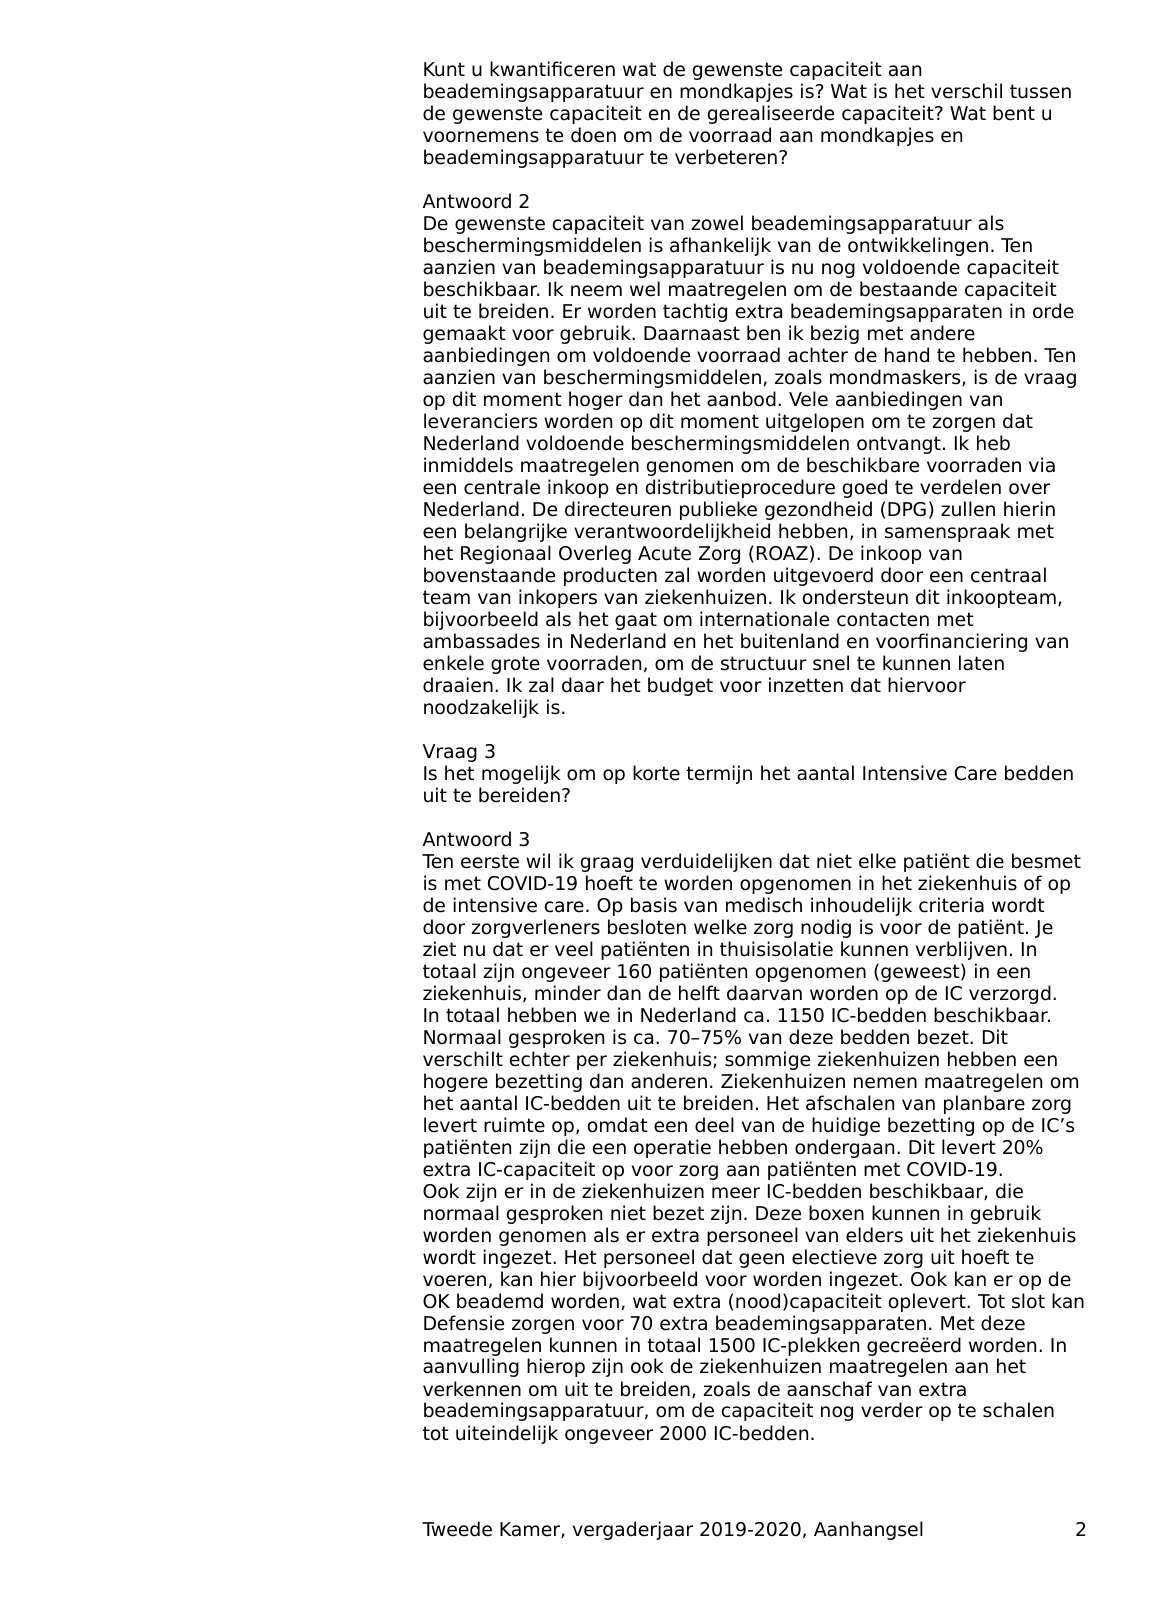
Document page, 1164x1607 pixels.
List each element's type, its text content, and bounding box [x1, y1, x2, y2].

text Is het mogelijk om op korte termijn het aantal Intensive Care bedden uit te bereiden? [422, 763, 1087, 807]
text Kunt u kwantificeren wat de gewenste capaciteit aan beademingsapparatuur en mondkapjes is? Wat is het verschil tussen de gewenste capaciteit en de gerealiseerde capaciteit? Wat bent u voornemens te doen om de voorraad aan mondkapjes en beademingsapparatuur te verbeteren? [422, 59, 1087, 169]
text Vraag 3 [422, 741, 1087, 763]
text Antwoord 3 [422, 829, 1087, 851]
text Ook zijn er in de ziekenhuizen meer IC-bedden beschikbaar, die normaal gesproken niet bezet zijn. Deze boxen kunnen in gebruik worden genomen als er extra personeel van elders uit het ziekenhuis wordt ingezet. Het personeel dat geen electieve zorg uit hoeft te voeren, kan hier bijvoorbeeld voor worden ingezet. Ook kan er op de OK beademd worden, wat extra (nood)capaciteit oplevert. Tot slot kan Defensie zorgen voor 70 extra beademingsapparaten. Met deze maatregelen kunnen in totaal 1500 IC-plekken gecreëerd worden. In aanvulling hierop zijn ook de ziekenhuizen maatregelen aan het verkennen om uit te breiden, zoals de aanschaf van extra beademingsapparatuur, om de capaciteit nog verder op te schalen tot uiteindelijk ongeveer 2000 IC-bedden. [422, 1181, 1087, 1444]
text Antwoord 2 [422, 191, 1087, 213]
text De gewenste capaciteit van zowel beademingsapparatuur als beschermingsmiddelen is afhankelijk van de ontwikkelingen. Ten aanzien van beademingsapparatuur is nu nog voldoende capaciteit beschikbaar. Ik neem wel maatregelen om de bestaande capaciteit uit te breiden. Er worden tachtig extra beademingsapparaten in orde gemaakt voor gebruik. Daarnaast ben ik bezig met andere aanbiedingen om voldoende voorraad achter de hand te hebben. Ten aanzien van beschermingsmiddelen, zoals mondmaskers, is de vraag op dit moment hoger dan het aanbod. Vele aanbiedingen van leveranciers worden op dit moment uitgelopen om te zorgen dat Nederland voldoende beschermingsmiddelen ontvangt. Ik heb inmiddels maatregelen genomen om de beschikbare voorraden via een centrale inkoop en distributieprocedure goed te verdelen over Nederland. De directeuren publieke gezondheid (DPG) zullen hierin een belangrijke verantwoordelijkheid hebben, in samenspraak met het Regionaal Overleg Acute Zorg (ROAZ). De inkoop van bovenstaande producten zal worden uitgevoerd door een centraal team van inkopers van ziekenhuizen. Ik ondersteun dit inkoopteam, bijvoorbeeld als het gaat om internationale contacten met ambassades in Nederland en het buitenland en voorfinanciering van enkele grote voorraden, om de structuur snel te kunnen laten draaien. Ik zal daar het budget voor inzetten dat hiervoor noodzakelijk is. [422, 213, 1087, 719]
text Ten eerste wil ik graag verduidelijken dat niet elke patiënt die besmet is met COVID-19 hoeft te worden opgenomen in het ziekenhuis of op de intensive care. Op basis van medisch inhoudelijk criteria wordt door zorgverleners besloten welke zorg nodig is voor de patiënt. Je ziet nu dat er veel patiënten in thuisisolatie kunnen verblijven. In totaal zijn ongeveer 160 patiënten opgenomen (geweest) in een ziekenhuis, minder dan de helft daarvan worden op de IC verzorgd. [422, 851, 1087, 1005]
text In totaal hebben we in Nederland ca. 1150 IC-bedden beschikbaar. Normaal gesproken is ca. 70–75% van deze bedden bezet. Dit verschilt echter per ziekenhuis; sommige ziekenhuizen hebben een hogere bezetting dan anderen. Ziekenhuizen nemen maatregelen om het aantal IC-bedden uit te breiden. Het afschalen van planbare zorg levert ruimte op, omdat een deel van de huidige bezetting op de IC’s patiënten zijn die een operatie hebben ondergaan. Dit levert 20% extra IC-capaciteit op voor zorg aan patiënten met COVID-19. [422, 1005, 1087, 1181]
